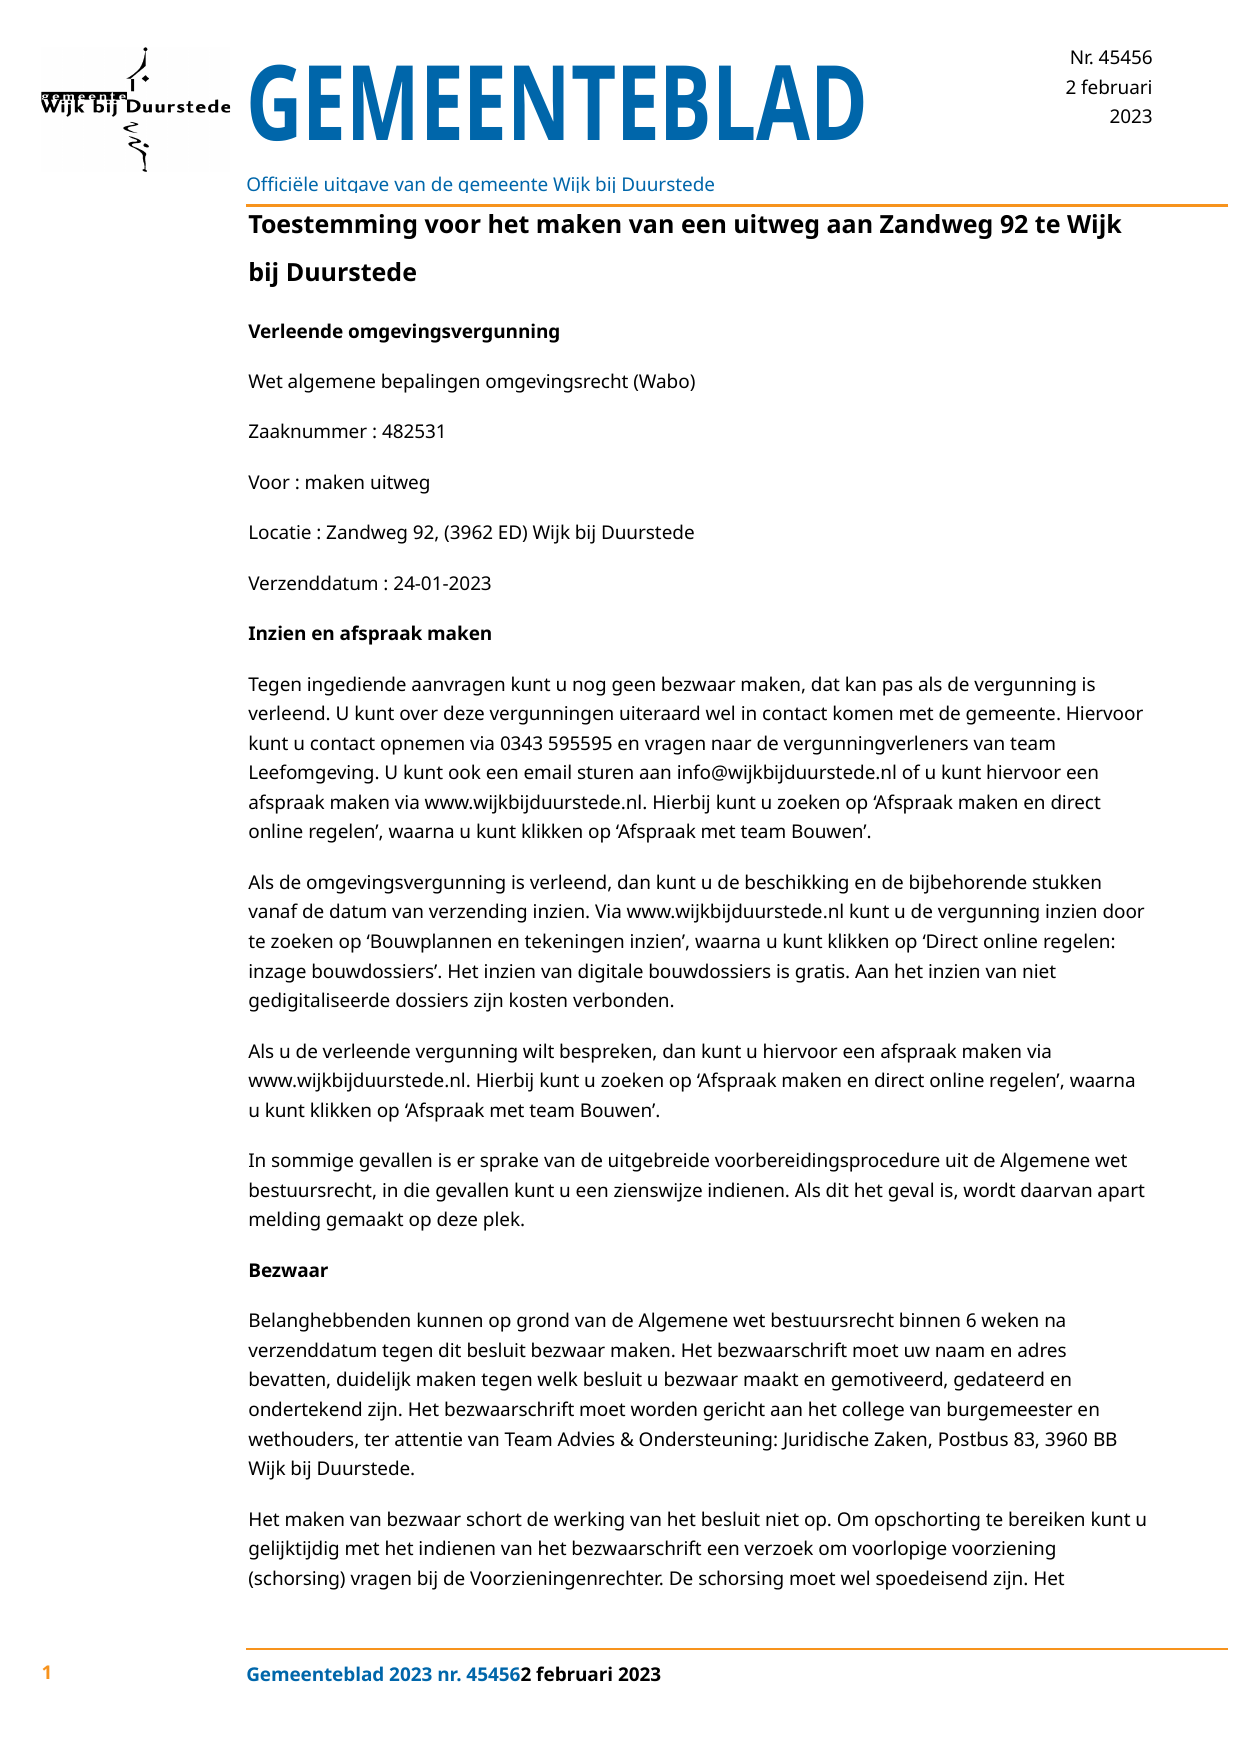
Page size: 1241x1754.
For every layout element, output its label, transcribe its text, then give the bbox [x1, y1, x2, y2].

text Als de omgevingsvergunning is verleend, dan kunt u de beschikking en de bijbehorende stukken vanaf de datum van verzending inzien. Via www.wijkbijduurstede.nl kunt u de vergunning inzien door te zoeken op ‘Bouwplannen en tekeningen inzien’, waarna u kunt klikken op ‘Direct online regelen: inzage bouwdossiers’. Het inzien van digitale bouwdossiers is gratis. Aan het inzien van niet gedigitaliseerde dossiers zijn kosten verbonden. [248, 869, 1152, 1013]
text Verleende omgevingsvergunning [248, 318, 1152, 344]
text Verzenddatum : 24-01-2023 [248, 570, 1152, 596]
text In sommige gevallen is er sprake van de uitgebreide voorbereidingsprocedure uit de Algemene wet bestuursrecht, in die gevallen kunt u een zienswijze indienen. Als dit het geval is, wordt daarvan apart melding gemaakt op deze plek. [248, 1147, 1152, 1232]
text Voor : maken uitweg [248, 469, 1152, 495]
text Tegen ingediende aanvragen kunt u nog geen bezwaar maken, dat kan pas als de vergunning is verleend. U kunt over deze vergunningen uiteraard wel in contact komen met de gemeente. Hiervoor kunt u contact opnemen via 0343 595595 en vragen naar de vergunningverleners van team Leefomgeving. U kunt ook een email sturen aan info@wijkbijduurstede.nl of u kunt hiervoor een afspraak maken via www.wijkbijduurstede.nl. Hierbij kunt u zoeken op ‘Afspraak maken en direct online regelen’, waarna u kunt klikken op ‘Afspraak met team Bouwen’. [248, 671, 1152, 844]
text Inzien en afspraak maken [248, 620, 1152, 646]
text Bezwaar [248, 1257, 1152, 1283]
text Belanghebbenden kunnen op grond van de Algemene wet bestuursrecht binnen 6 weken na verzenddatum tegen dit besluit bezwaar maken. Het bezwaarschrift moet uw naam en adres bevatten, duidelijk maken tegen welk besluit u bezwaar maakt en gemotiveerd, gedateerd en ondertekend zijn. Het bezwaarschrift moet worden gericht aan het college van burgemeester en wethouders, ter attentie van Team Advies & Ondersteuning: Juridische Zaken, Postbus 83, 3960 BB Wijk bij Duurstede. [248, 1307, 1152, 1481]
picture [41, 47, 231, 172]
text Zaaknummer : 482531 [248, 419, 1152, 444]
text Wet algemene bepalingen omgevingsrecht (Wabo) [248, 368, 1152, 394]
text Toestemming voor het maken van een uitweg aan Zandweg 92 te Wijk bij Duurstede [248, 207, 1152, 288]
text Het maken van bezwaar schort de werking van het besluit niet op. Om opschorting te bereiken kunt u gelijktijdig met het indienen van het bezwaarschrift een verzoek om voorlopige voorziening (schorsing) vragen bij de Voorzieningenrechter. De schorsing moet wel spoedeisend zijn. Het [248, 1506, 1152, 1591]
text Als u de verleende vergunning wilt bespreken, dan kunt u hiervoor een afspraak maken via www.wijkbijduurstede.nl. Hierbij kunt u zoeken op ‘Afspraak maken en direct online regelen’, waarna u kunt klikken op ‘Afspraak met team Bouwen’. [248, 1038, 1152, 1123]
text Locatie : Zandweg 92, (3962 ED) Wijk bij Duurstede [248, 519, 1152, 545]
